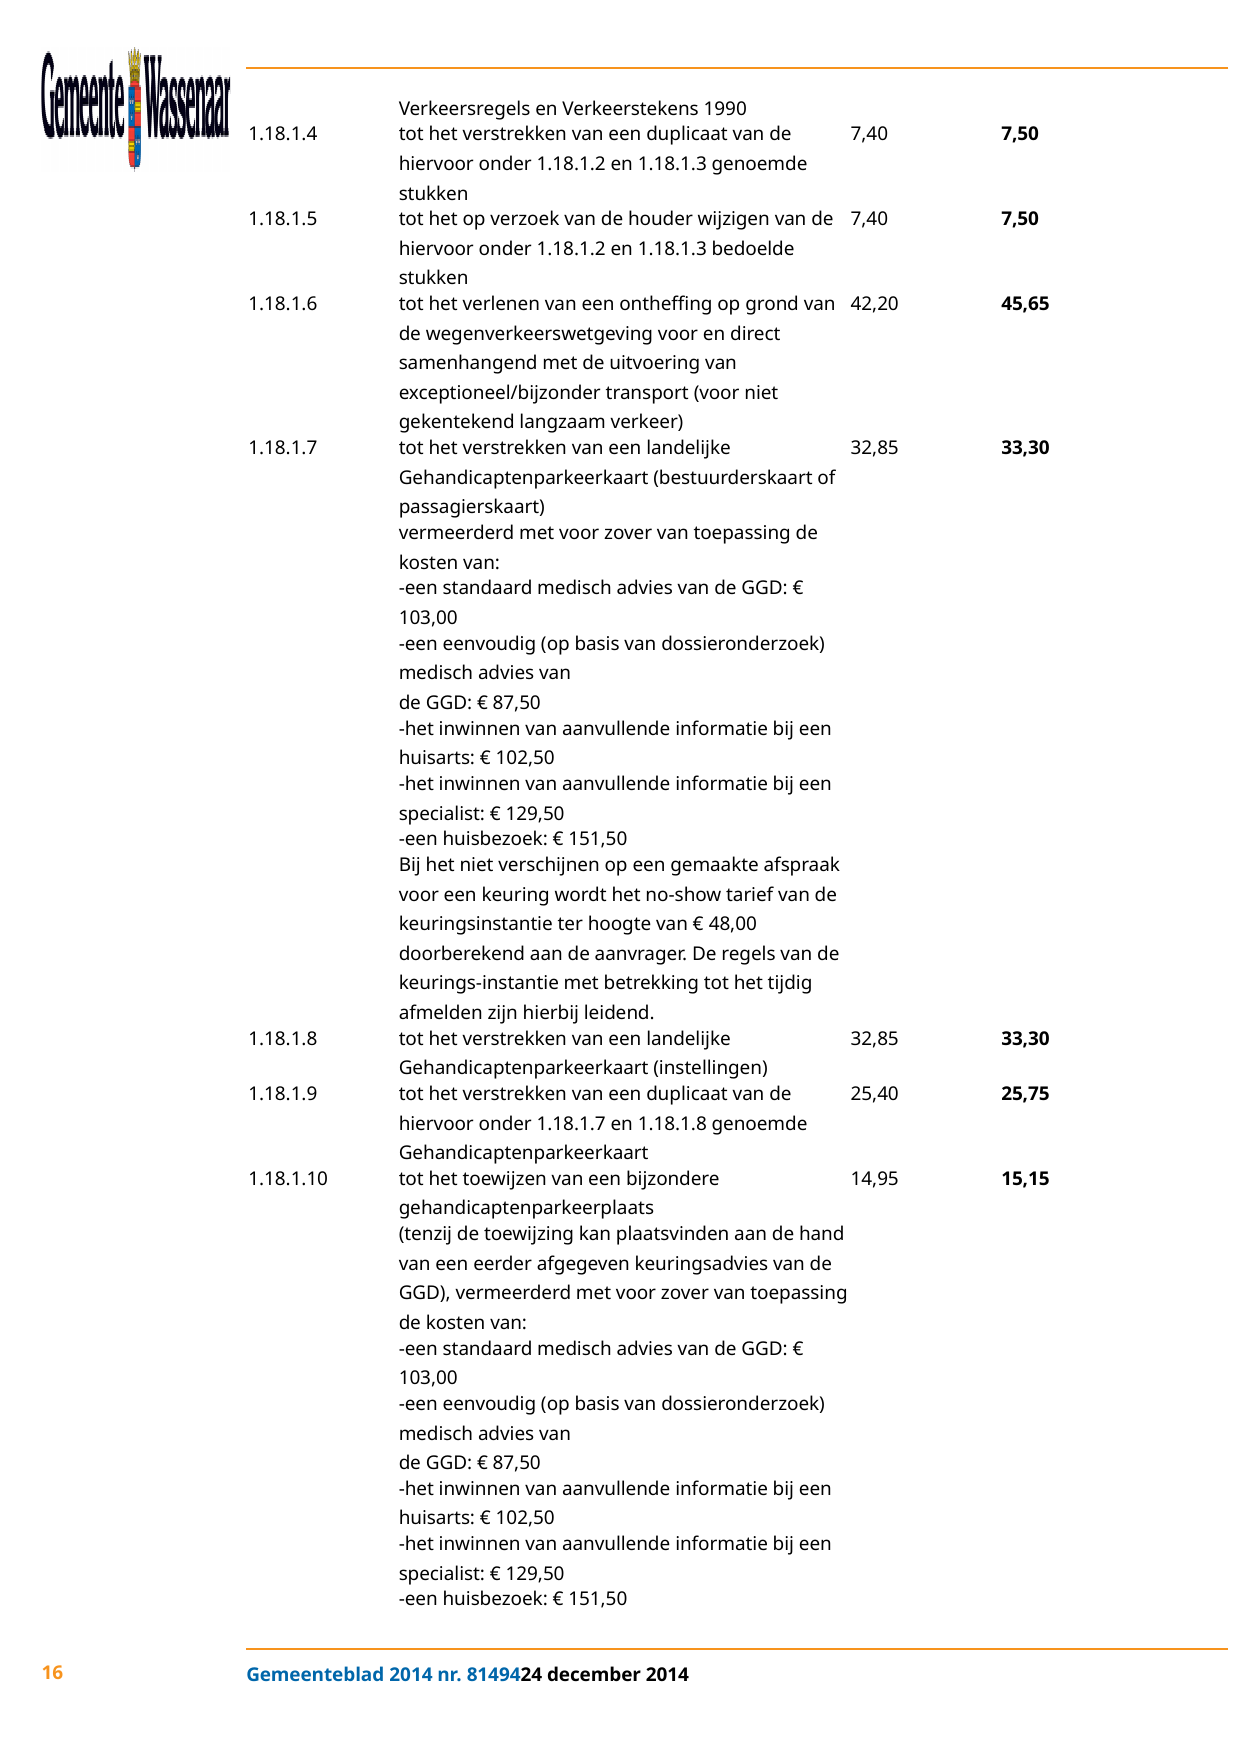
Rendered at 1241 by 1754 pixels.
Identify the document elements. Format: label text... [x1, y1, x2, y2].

table_cell [248, 1220, 398, 1335]
table_cell [1001, 95, 1152, 121]
table_cell 1.18.1.8 [248, 1025, 398, 1080]
table_cell [850, 1586, 1001, 1611]
table_cell tot het verstrekken van een landelijke Gehandicaptenparkeerkaart (instellingen) [399, 1025, 850, 1080]
table_cell [248, 825, 398, 851]
table_cell [850, 1530, 1001, 1586]
table_cell 1.18.1.9 [248, 1080, 398, 1165]
table_cell tot het verstrekken van een duplicaat van de hiervoor onder 1.18.1.7 en 1.18.1.8 genoemde Gehandicaptenparkeerkaart [399, 1080, 850, 1165]
table_cell 7,40 [850, 121, 1001, 205]
table_cell -een eenvoudig (op basis van dossieronderzoek) medisch advies van de GGD: € 87,50 [399, 1390, 850, 1475]
table_cell [248, 1586, 398, 1611]
table_cell -het inwinnen van aanvullende informatie bij een specialist: € 129,50 [399, 770, 850, 825]
picture [41, 47, 231, 172]
table_cell [1001, 851, 1152, 1025]
table_cell [1001, 519, 1152, 574]
table_cell vermeerderd met voor zover van toepassing de kosten van: [399, 519, 850, 574]
table_cell [850, 575, 1001, 630]
table_cell [1001, 770, 1152, 825]
table_cell 1.18.1.5 [248, 205, 398, 290]
table_cell tot het verstrekken van een landelijke Gehandicaptenparkeerkaart (bestuurderskaart of passagierskaart) [399, 434, 850, 519]
table_cell tot het verlenen van een ontheffing op grond van de wegenverkeerswetgeving voor en direct samenhangend met de uitvoering van exceptioneel/bijzonder transport (voor niet gekentekend langzaam verkeer) [399, 290, 850, 434]
table_cell [248, 1390, 398, 1475]
table_cell [1001, 715, 1152, 770]
table_cell tot het op verzoek van de houder wijzigen van de hiervoor onder 1.18.1.2 en 1.18.1.3 bedoelde stukken [399, 205, 850, 290]
table_cell [850, 95, 1001, 121]
table_cell [1001, 1475, 1152, 1530]
table_cell tot het toewijzen van een bijzondere gehandicaptenparkeerplaats [399, 1165, 850, 1220]
table_cell 15,15 [1001, 1165, 1152, 1220]
table_cell [850, 1390, 1001, 1475]
table_cell 7,50 [1001, 205, 1152, 290]
table_cell 32,85 [850, 1025, 1001, 1080]
table_cell 25,75 [1001, 1080, 1152, 1165]
table_cell 14,95 [850, 1165, 1001, 1220]
table_cell tot het verstrekken van een duplicaat van de hiervoor onder 1.18.1.2 en 1.18.1.3 genoemde stukken [399, 121, 850, 205]
table_cell 1.18.1.10 [248, 1165, 398, 1220]
table_cell 32,85 [850, 434, 1001, 519]
table_cell [1001, 1586, 1152, 1611]
table_cell [248, 1530, 398, 1586]
table_cell -een huisbezoek: € 151,50 [399, 1586, 850, 1611]
table_cell [850, 630, 1001, 715]
table_cell [850, 770, 1001, 825]
table_cell [850, 851, 1001, 1025]
table_cell -een standaard medisch advies van de GGD: € 103,00 [399, 1335, 850, 1390]
table_cell -het inwinnen van aanvullende informatie bij een huisarts: € 102,50 [399, 715, 850, 770]
table_cell -een huisbezoek: € 151,50 [399, 825, 850, 851]
table_cell [1001, 630, 1152, 715]
table_cell -een eenvoudig (op basis van dossieronderzoek) medisch advies van de GGD: € 87,50 [399, 630, 850, 715]
table_cell 1.18.1.4 [248, 121, 398, 205]
table_cell [248, 770, 398, 825]
table_cell 1.18.1.6 [248, 290, 398, 434]
table_cell 33,30 [1001, 434, 1152, 519]
table_cell (tenzij de toewijzing kan plaatsvinden aan de hand van een eerder afgegeven keuringsadvies van de GGD), vermeerderd met voor zover van toepassing de kosten van: [399, 1220, 850, 1335]
table_cell [850, 519, 1001, 574]
table_cell [248, 95, 398, 121]
table_cell [1001, 1220, 1152, 1335]
table_cell [1001, 1530, 1152, 1586]
table_cell -een standaard medisch advies van de GGD: € 103,00 [399, 575, 850, 630]
table_cell [248, 519, 398, 574]
table_cell [248, 715, 398, 770]
table_cell [1001, 575, 1152, 630]
table_cell [248, 1335, 398, 1390]
table_cell [248, 630, 398, 715]
table_cell -het inwinnen van aanvullende informatie bij een specialist: € 129,50 [399, 1530, 850, 1586]
table_cell 33,30 [1001, 1025, 1152, 1080]
table_cell 25,40 [850, 1080, 1001, 1165]
table_cell [850, 1335, 1001, 1390]
table_cell [248, 575, 398, 630]
table_cell [850, 715, 1001, 770]
table_cell [1001, 825, 1152, 851]
table_cell 7,40 [850, 205, 1001, 290]
table_cell 45,65 [1001, 290, 1152, 434]
table_cell [850, 825, 1001, 851]
table_cell 7,50 [1001, 121, 1152, 205]
table_cell -het inwinnen van aanvullende informatie bij een huisarts: € 102,50 [399, 1475, 850, 1530]
table_cell [850, 1220, 1001, 1335]
table_cell 42,20 [850, 290, 1001, 434]
table_cell [1001, 1390, 1152, 1475]
table_cell Bij het niet verschijnen op een gemaakte afspraak voor een keuring wordt het no-show tarief van de keuringsinstantie ter hoogte van € 48,00 doorberekend aan de aanvrager. De regels van de keurings-instantie met betrekking tot het tijdig afmelden zijn hierbij leidend. [399, 851, 850, 1025]
table_cell [248, 851, 398, 1025]
table_cell Verkeersregels en Verkeerstekens 1990 [399, 95, 850, 121]
table_cell 1.18.1.7 [248, 434, 398, 519]
table_cell [1001, 1335, 1152, 1390]
table_cell [248, 1475, 398, 1530]
table_cell [850, 1475, 1001, 1530]
